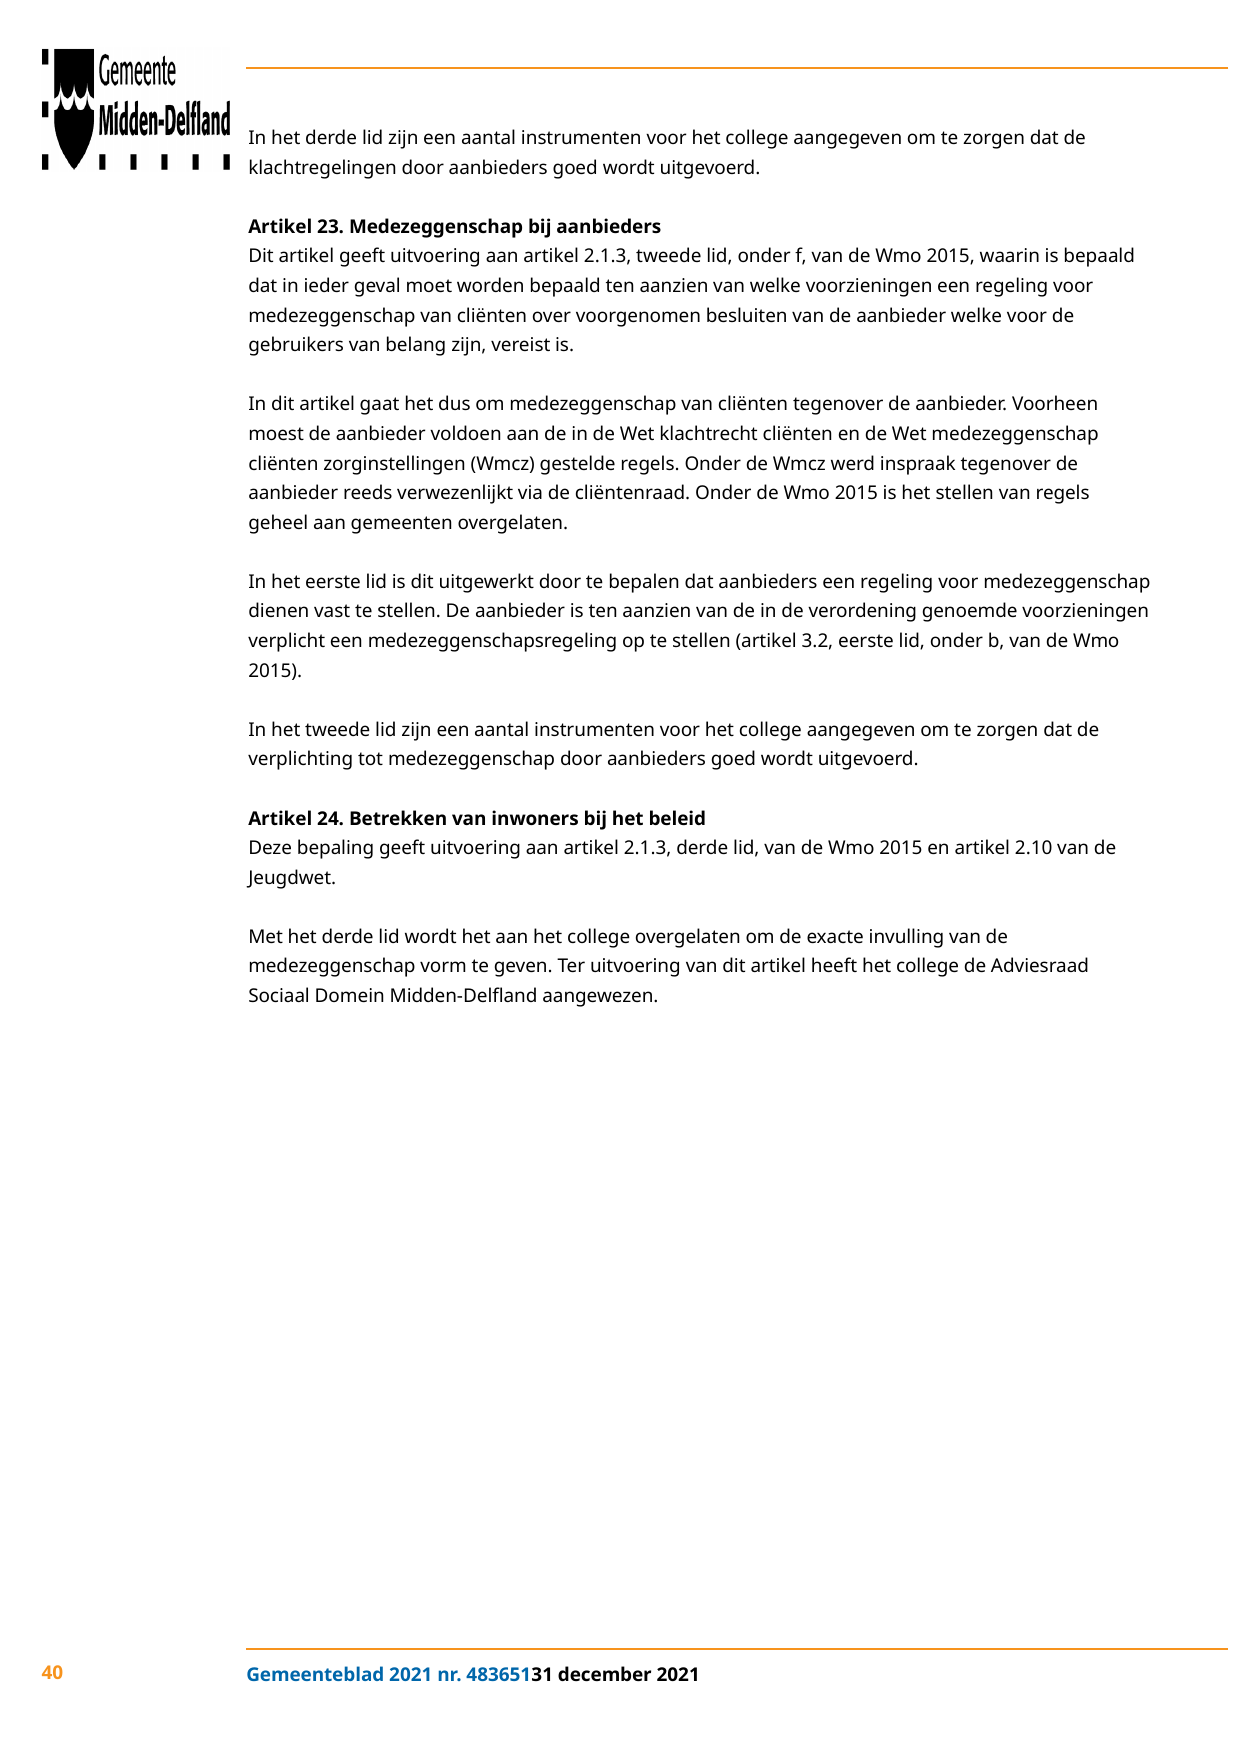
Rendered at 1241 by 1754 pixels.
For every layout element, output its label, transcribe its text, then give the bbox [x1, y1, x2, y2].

text In dit artikel gaat het dus om medezeggenschap van cliënten tegenover de aanbieder. Voorheen moest de aanbieder voldoen aan de in de Wet klachtrecht cliënten en de Wet medezeggenschap cliënten zorginstellingen (Wmcz) gestelde regels. Onder de Wmcz werd inspraak tegenover de aanbieder reeds verwezenlijkt via de cliëntenraad. Onder de Wmo 2015 is het stellen van regels geheel aan gemeenten overgelaten. [248, 391, 1152, 535]
text Deze bepaling geeft uitvoering aan artikel 2.1.3, derde lid, van de Wmo 2015 en artikel 2.10 van de Jeugdwet. [248, 834, 1152, 890]
text Dit artikel geeft uitvoering aan artikel 2.1.3, tweede lid, onder f, van de Wmo 2015, waarin is bepaald dat in ieder geval moet worden bepaald ten aanzien van welke voorzieningen een regeling voor medezeggenschap van cliënten over voorgenomen besluiten van de aanbieder welke voor de gebruikers van belang zijn, vereist is. [248, 243, 1152, 357]
text Artikel 24. Betrekken van inwoners bij het beleid [248, 805, 1152, 831]
text In het tweede lid zijn een aantal instrumenten voor het college aangegeven om te zorgen dat de verplichting tot medezeggenschap door aanbieders goed wordt uitgevoerd. [248, 716, 1152, 771]
text Artikel 23. Medezeggenschap bij aanbieders [248, 213, 1152, 239]
picture [41, 47, 231, 172]
text In het derde lid zijn een aantal instrumenten voor het college aangegeven om te zorgen dat de klachtregelingen door aanbieders goed wordt uitgevoerd. [248, 124, 1152, 180]
text In het eerste lid is dit uitgewerkt door te bepalen dat aanbieders een regeling voor medezeggenschap dienen vast te stellen. De aanbieder is ten aanzien van de in de verordening genoemde voorzieningen verplicht een medezeggenschapsregeling op te stellen (artikel 3.2, eerste lid, onder b, van de Wmo 2015). [248, 568, 1152, 683]
text Met het derde lid wordt het aan het college overgelaten om de exacte invulling van de medezeggenschap vorm te geven. Ter uitvoering van dit artikel heeft het college de Adviesraad Sociaal Domein Midden-Delfland aangewezen. [248, 923, 1152, 1008]
